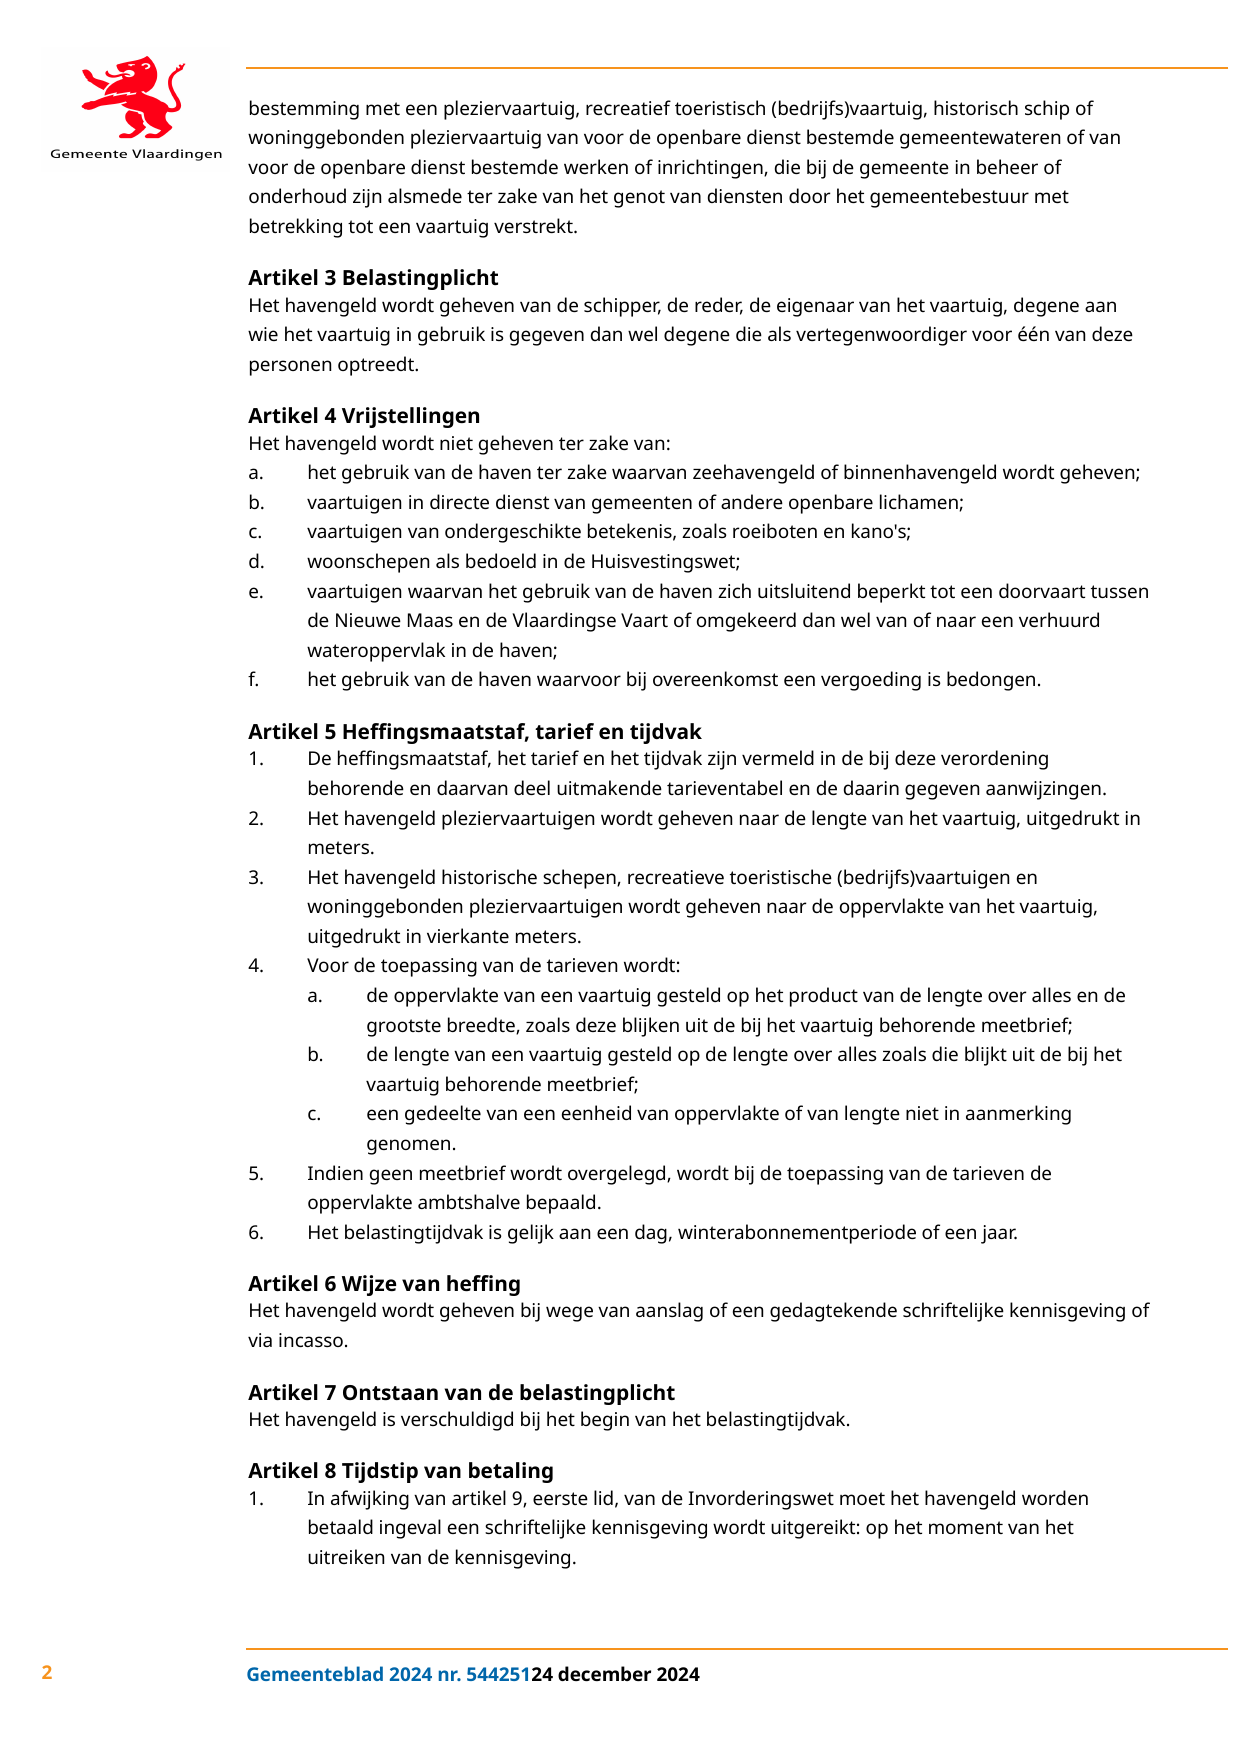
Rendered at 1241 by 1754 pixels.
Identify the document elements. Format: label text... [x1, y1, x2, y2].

list Het havengeld pleziervaartuigen wordt geheven naar de lengte van het vaartuig, uitgedrukt in meters. [248, 805, 1152, 860]
list de oppervlakte van een vaartuig gesteld op het product van de lengte over alles en de grootste breedte, zoals deze blijken uit de bij het vaartuig behorende meetbrief; [307, 982, 1152, 1037]
list een gedeelte van een eenheid van oppervlakte of van lengte niet in aanmerking genomen. [307, 1101, 1152, 1156]
list het gebruik van de haven ter zake waarvan zeehavengeld of binnenhavengeld wordt geheven; [248, 459, 1152, 485]
text Artikel 8 Tijdstip van betaling [248, 1457, 1152, 1485]
list In afwijking van artikel 9, eerste lid, van de Invorderingswet moet het havengeld worden betaald ingeval een schriftelijke kennisgeving wordt uitgereikt: op het moment van het uitreiken van de kennisgeving. [248, 1485, 1152, 1570]
list vaartuigen waarvan het gebruik van de haven zich uitsluitend beperkt tot een doorvaart tussen de Nieuwe Maas en de Vlaardingse Vaart of omgekeerd dan wel van of naar een verhuurd wateroppervlak in de haven; [248, 578, 1152, 663]
text Artikel 5 Heffingsmaatstaf, tarief en tijdvak [248, 717, 1152, 746]
text Artikel 6 Wijze van heffing [248, 1269, 1152, 1298]
text bestemming met een pleziervaartuig, recreatief toeristisch (bedrijfs)vaartuig, historisch schip of woninggebonden pleziervaartuig van voor de openbare dienst bestemde gemeentewateren of van voor de openbare dienst bestemde werken of inrichtingen, die bij de gemeente in beheer of onderhoud zijn alsmede ter zake van het genot van diensten door het gemeentebestuur met betrekking tot een vaartuig verstrekt. [248, 95, 1152, 239]
text Het havengeld wordt geheven bij wege van aanslag of een gedagtekende schriftelijke kennisgeving of via incasso. [248, 1298, 1152, 1353]
list vaartuigen in directe dienst van gemeenten of andere openbare lichamen; [248, 489, 1152, 515]
list Voor de toepassing van de tarieven wordt: [248, 953, 1152, 978]
text Artikel 4 Vrijstellingen [248, 402, 1152, 430]
text Het havengeld is verschuldigd bij het begin van het belastingtijdvak. [248, 1406, 1152, 1432]
list Het havengeld historische schepen, recreatieve toeristische (bedrijfs)vaartuigen en woninggebonden pleziervaartuigen wordt geheven naar de oppervlakte van het vaartuig, uitgedrukt in vierkante meters. [248, 864, 1152, 949]
list Het belastingtijdvak is gelijk aan een dag, winterabonnementperiode of een jaar. [248, 1219, 1152, 1244]
picture [41, 47, 231, 172]
list woonschepen als bedoeld in de Huisvestingswet; [248, 548, 1152, 574]
text Artikel 7 Ontstaan van de belastingplicht [248, 1378, 1152, 1406]
text Het havengeld wordt geheven van de schipper, de reder, de eigenaar van het vaartuig, degene aan wie het vaartuig in gebruik is gegeven dan wel degene die als vertegenwoordiger voor één van deze personen optreedt. [248, 292, 1152, 377]
list Indien geen meetbrief wordt overgelegd, wordt bij de toepassing van de tarieven de oppervlakte ambtshalve bepaald. [248, 1160, 1152, 1215]
list De heffingsmaatstaf, het tarief en het tijdvak zijn vermeld in de bij deze verordening behorende en daarvan deel uitmakende tarieventabel en de daarin gegeven aanwijzingen. [248, 746, 1152, 801]
text Het havengeld wordt niet geheven ter zake van: [248, 430, 1152, 456]
list vaartuigen van ondergeschikte betekenis, zoals roeiboten en kano's; [248, 519, 1152, 544]
text Artikel 3 Belastingplicht [248, 263, 1152, 292]
list het gebruik van de haven waarvoor bij overeenkomst een vergoeding is bedongen. [248, 667, 1152, 692]
list de lengte van een vaartuig gesteld op de lengte over alles zoals die blijkt uit de bij het vaartuig behorende meetbrief; [307, 1041, 1152, 1097]
